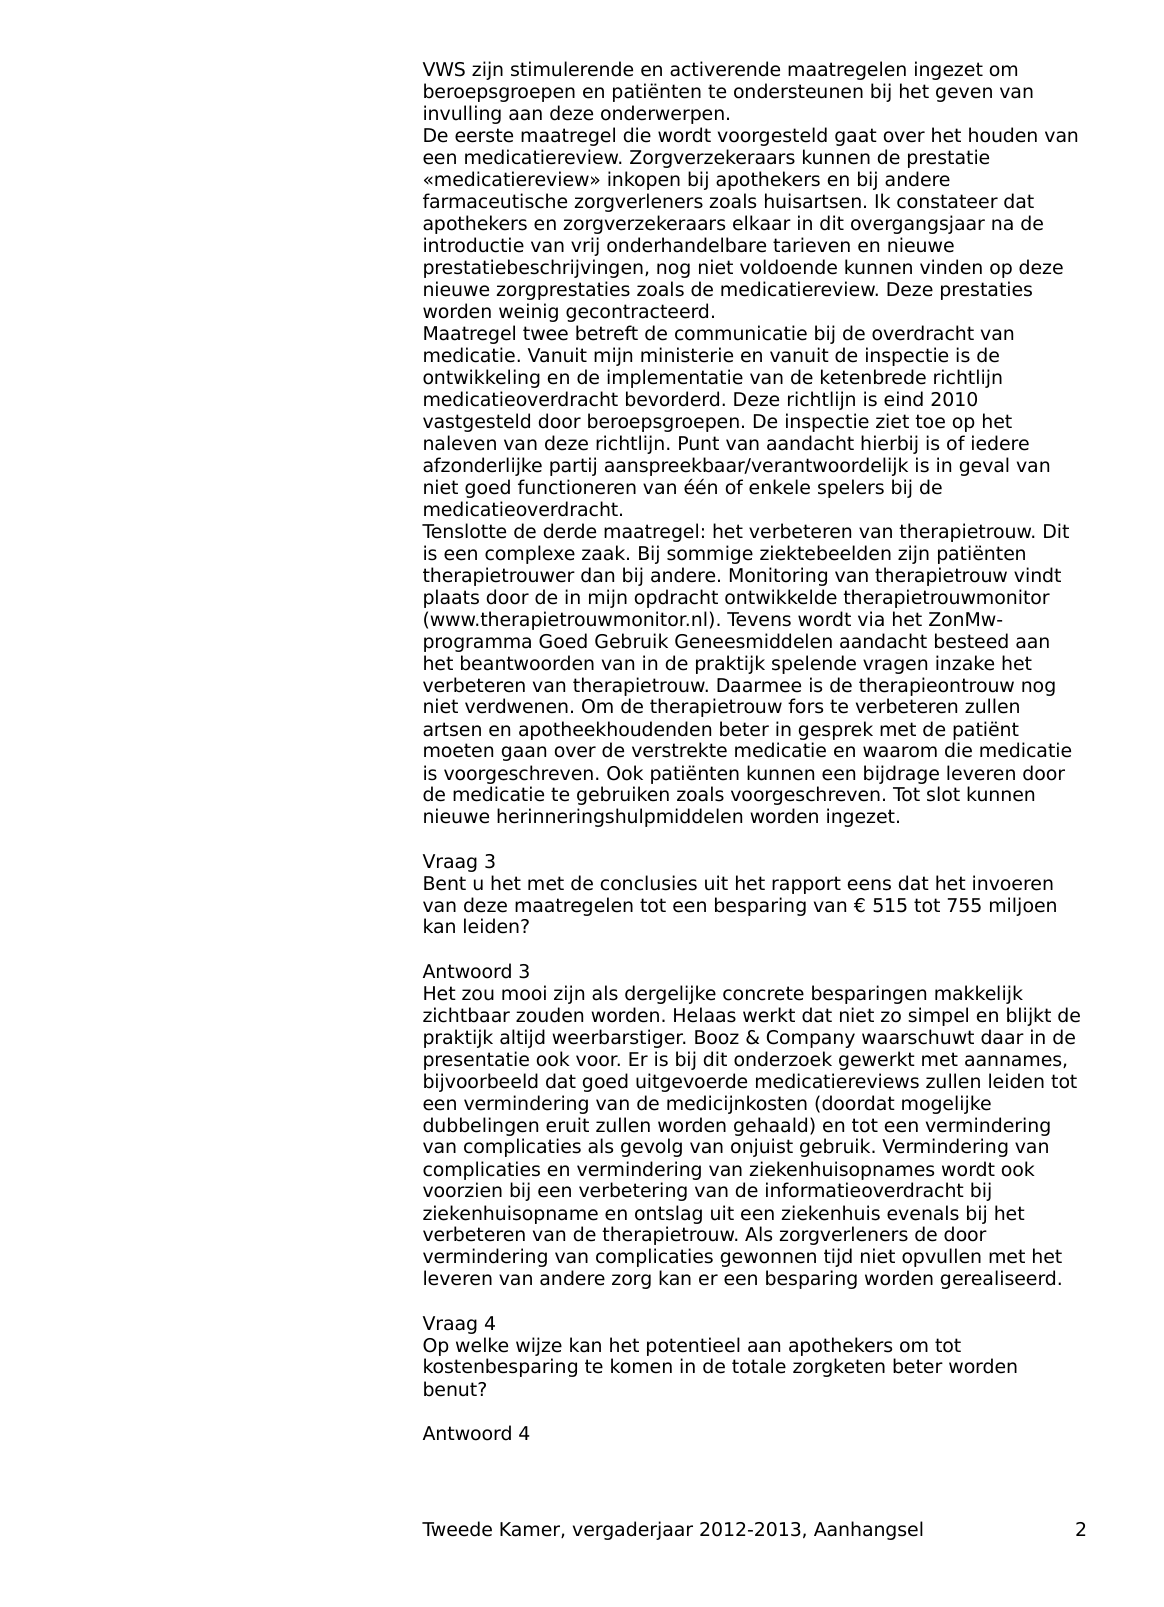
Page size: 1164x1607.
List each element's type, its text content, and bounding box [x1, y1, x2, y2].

text Vraag 3 [422, 851, 1087, 872]
text Bent u het met de conclusies uit het rapport eens dat het invoeren van deze maatregelen tot een besparing van € 515 tot 755 miljoen kan leiden? [422, 872, 1087, 938]
text Antwoord 3 [422, 961, 1087, 983]
text Tenslotte de derde maatregel: het verbeteren van therapietrouw. Dit is een complexe zaak. Bij sommige ziektebeelden zijn patiënten therapietrouwer dan bij andere. Monitoring van therapietrouw vindt plaats door de in mijn opdracht ontwikkelde therapietrouwmonitor (www.therapietrouwmonitor.nl). Tevens wordt via het ZonMw-programma Goed Gebruik Geneesmiddelen aandacht besteed aan het beantwoorden van in de praktijk spelende vragen inzake het verbeteren van therapietrouw. Daarmee is de therapieontrouw nog niet verdwenen. Om de therapietrouw fors te verbeteren zullen artsen en apotheekhoudenden beter in gesprek met de patiënt moeten gaan over de verstrekte medicatie en waarom die medicatie is voorgeschreven. Ook patiënten kunnen een bijdrage leveren door de medicatie te gebruiken zoals voorgeschreven. Tot slot kunnen nieuwe herinneringshulpmiddelen worden ingezet. [422, 521, 1087, 828]
text De eerste maatregel die wordt voorgesteld gaat over het houden van een medicatiereview. Zorgverzekeraars kunnen de prestatie «medicatiereview» inkopen bij apothekers en bij andere farmaceutische zorgverleners zoals huisartsen. Ik constateer dat apothekers en zorgverzekeraars elkaar in dit overgangsjaar na de introductie van vrij onderhandelbare tarieven en nieuwe prestatiebeschrijvingen, nog niet voldoende kunnen vinden op deze nieuwe zorgprestaties zoals de medicatiereview. Deze prestaties worden weinig gecontracteerd. [422, 125, 1087, 323]
text Vraag 4 [422, 1312, 1087, 1334]
text Het zou mooi zijn als dergelijke concrete besparingen makkelijk zichtbaar zouden worden. Helaas werkt dat niet zo simpel en blijkt de praktijk altijd weerbarstiger. Booz & Company waarschuwt daar in de presentatie ook voor. Er is bij dit onderzoek gewerkt met aannames, bijvoorbeeld dat goed uitgevoerde medicatiereviews zullen leiden tot een vermindering van de medicijnkosten (doordat mogelijke dubbelingen eruit zullen worden gehaald) en tot een vermindering van complicaties als gevolg van onjuist gebruik. Vermindering van complicaties en vermindering van ziekenhuisopnames wordt ook voorzien bij een verbetering van de informatieoverdracht bij ziekenhuisopname en ontslag uit een ziekenhuis evenals bij het verbeteren van de therapietrouw. Als zorgverleners de door vermindering van complicaties gewonnen tijd niet opvullen met het leveren van andere zorg kan er een besparing worden gerealiseerd. [422, 983, 1087, 1290]
text Op welke wijze kan het potentieel aan apothekers om tot kostenbesparing te komen in de totale zorgketen beter worden benut? [422, 1334, 1087, 1400]
text VWS zijn stimulerende en activerende maatregelen ingezet om beroepsgroepen en patiënten te ondersteunen bij het geven van invulling aan deze onderwerpen. [422, 59, 1087, 125]
text Antwoord 4 [422, 1423, 1087, 1444]
text Maatregel twee betreft de communicatie bij de overdracht van medicatie. Vanuit mijn ministerie en vanuit de inspectie is de ontwikkeling en de implementatie van de ketenbrede richtlijn medicatieoverdracht bevorderd. Deze richtlijn is eind 2010 vastgesteld door beroepsgroepen. De inspectie ziet toe op het naleven van deze richtlijn. Punt van aandacht hierbij is of iedere afzonderlijke partij aanspreekbaar/verantwoordelijk is in geval van niet goed functioneren van één of enkele spelers bij de medicatieoverdracht. [422, 323, 1087, 521]
